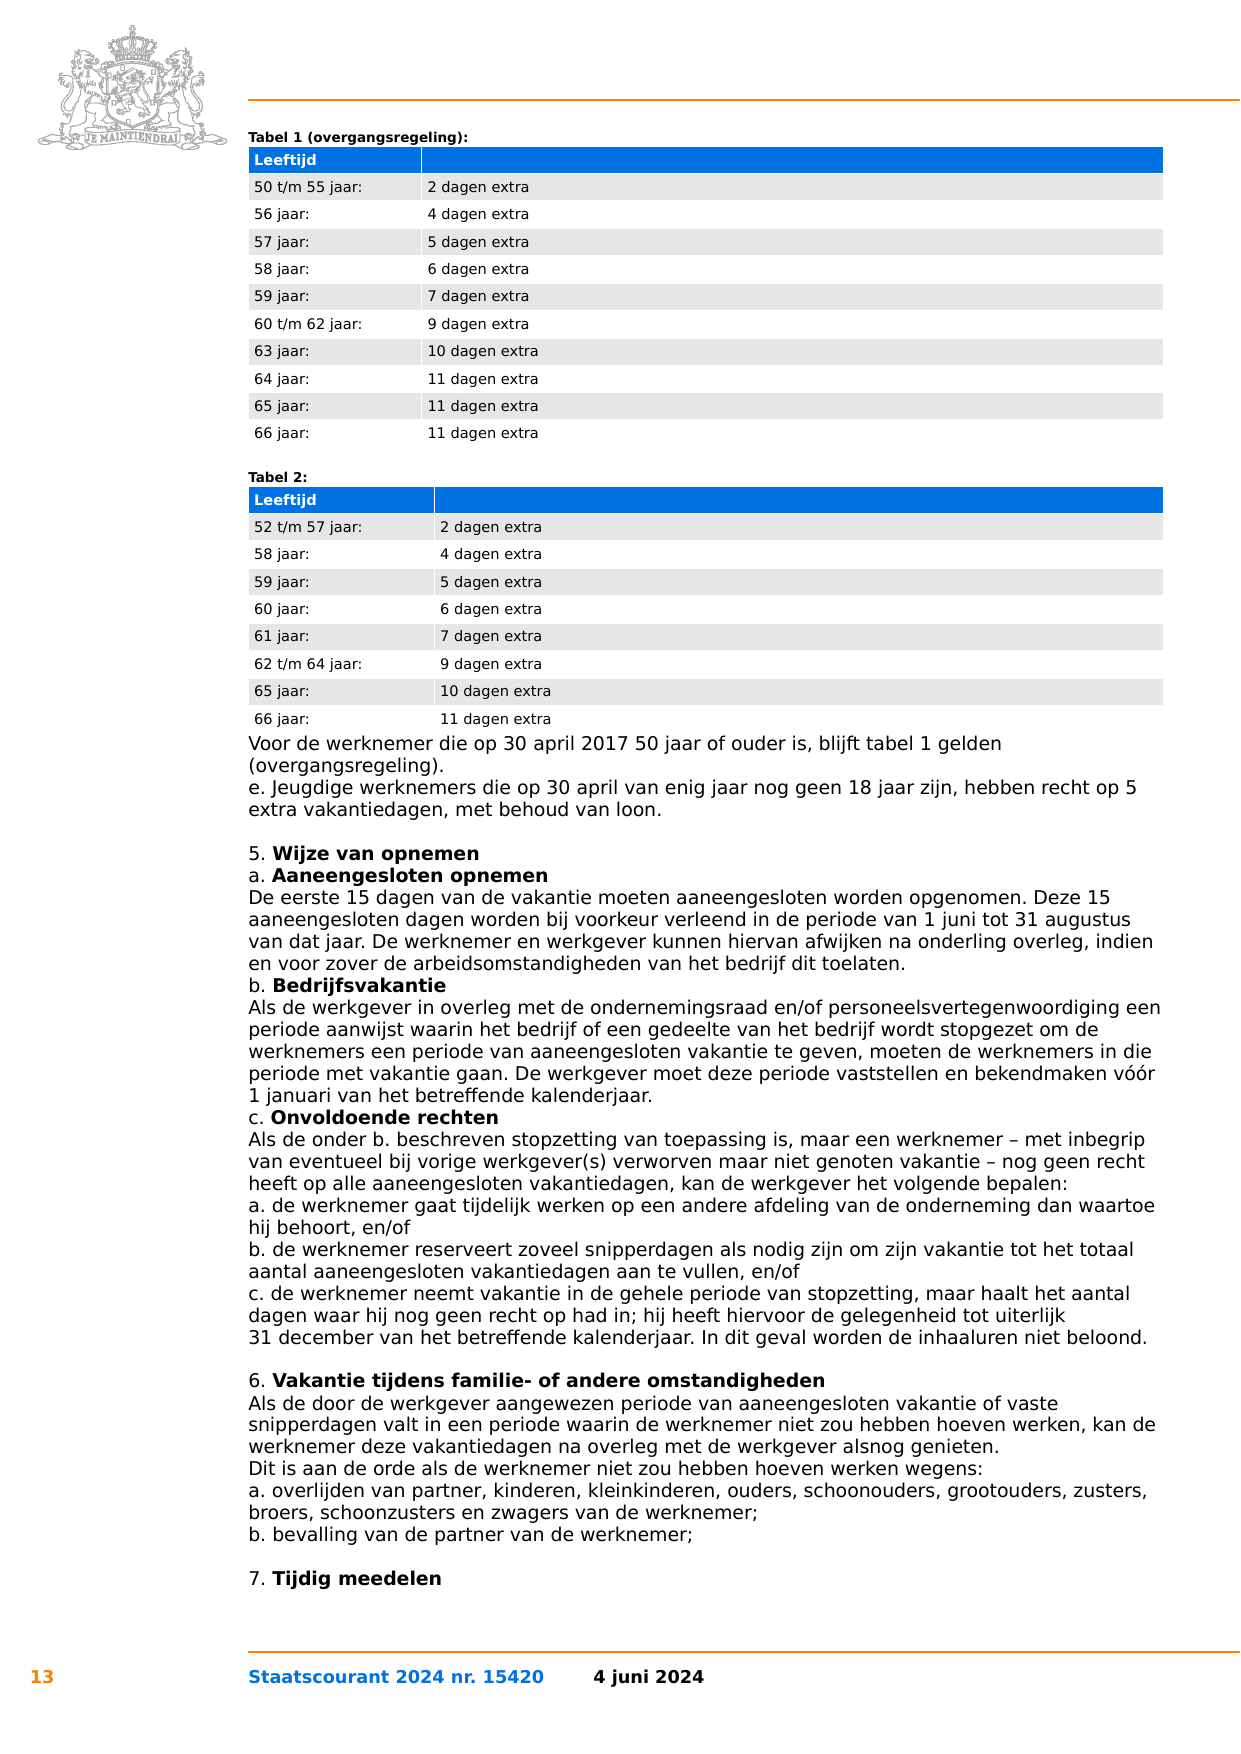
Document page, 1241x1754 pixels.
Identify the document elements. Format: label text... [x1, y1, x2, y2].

table_cell 11 dagen extra [422, 366, 1163, 392]
table_cell 6 dagen extra [435, 596, 1163, 623]
table_cell 61 jaar: [249, 624, 434, 650]
table_cell 2 dagen extra [435, 514, 1163, 540]
table_cell [435, 487, 1163, 513]
table_cell 60 t/m 62 jaar: [249, 311, 421, 337]
table_cell 63 jaar: [249, 339, 421, 365]
table_cell 5 dagen extra [435, 569, 1163, 595]
text c. de werknemer neemt vakantie in de gehele periode van stopzetting, maar haalt het aantal dagen waar hij nog geen recht op had in; hij heeft hiervoor de gelegenheid tot uiterlijk 31 december van het betreffende kalenderjaar. In dit geval worden de inhaaluren niet beloond. [248, 1283, 1163, 1348]
table_cell 65 jaar: [249, 679, 434, 705]
text e. Jeugdige werknemers die op 30 april van enig jaar nog geen 18 jaar zijn, hebben recht op 5 extra vakantiedagen, met behoud van loon. [248, 777, 1163, 821]
table_cell 2 dagen extra [422, 174, 1163, 200]
text a. overlijden van partner, kinderen, kleinkinderen, ouders, schoonouders, grootouders, zusters, broers, schoonzusters en zwagers van de werknemer; [248, 1480, 1163, 1524]
table_cell 59 jaar: [249, 284, 421, 310]
table_cell Leeftijd [249, 487, 434, 513]
text Als de onder b. beschreven stopzetting van toepassing is, maar een werknemer – met inbegrip van eventueel bij vorige werkgever(s) verworven maar niet genoten vakantie – nog geen recht heeft op alle aaneengesloten vakantiedagen, kan de werkgever het volgende bepalen: [248, 1129, 1163, 1195]
text b. de werknemer reserveert zoveel snipperdagen als nodig zijn om zijn vakantie tot het totaal aantal aaneengesloten vakantiedagen aan te vullen, en/of [248, 1239, 1163, 1283]
text b. Bedrijfsvakantie [248, 975, 1163, 997]
table_cell 4 dagen extra [422, 201, 1163, 228]
table_cell 9 dagen extra [435, 651, 1163, 677]
table_cell 66 jaar: [249, 706, 434, 732]
text Als de werkgever in overleg met de ondernemingsraad en/of personeelsvertegenwoordiging een periode aanwijst waarin het bedrijf of een gedeelte van het bedrijf wordt stopgezet om de werknemers een periode van aaneengesloten vakantie te geven, moeten de werknemers in die periode met vakantie gaan. De werkgever moet deze periode vaststellen en bekendmaken vóór 1 januari van het betreffende kalenderjaar. [248, 997, 1163, 1107]
table_cell 56 jaar: [249, 201, 421, 228]
table_cell 57 jaar: [249, 229, 421, 255]
table_cell 10 dagen extra [435, 679, 1163, 705]
table_header Tabel 2: [248, 470, 1163, 486]
table_cell 62 t/m 64 jaar: [249, 651, 434, 677]
table_cell 7 dagen extra [435, 624, 1163, 650]
table_cell 9 dagen extra [422, 311, 1163, 337]
text De eerste 15 dagen van de vakantie moeten aaneengesloten worden opgenomen. Deze 15 aaneengesloten dagen worden bij voorkeur verleend in de periode van 1 juni tot 31 augustus van dat jaar. De werknemer en werkgever kunnen hiervan afwijken na onderling overleg, indien en voor zover de arbeidsomstandigheden van het bedrijf dit toelaten. [248, 887, 1163, 975]
text a. Aaneengesloten opnemen [248, 865, 1163, 887]
table_header Tabel 1 (overgangsregeling): [248, 130, 1163, 146]
text a. de werknemer gaat tijdelijk werken op een andere afdeling van de onderneming dan waartoe hij behoort, en/of [248, 1195, 1163, 1239]
table_cell 7 dagen extra [422, 284, 1163, 310]
text 5. Wijze van opnemen [248, 843, 1163, 865]
table_cell 11 dagen extra [435, 706, 1163, 732]
table_cell 10 dagen extra [422, 339, 1163, 365]
table_cell 58 jaar: [249, 256, 421, 283]
table_cell 59 jaar: [249, 569, 434, 595]
table_cell 58 jaar: [249, 541, 434, 568]
table_cell 52 t/m 57 jaar: [249, 514, 434, 540]
table_cell 60 jaar: [249, 596, 434, 623]
table_cell 6 dagen extra [422, 256, 1163, 283]
text c. Onvoldoende rechten [248, 1107, 1163, 1129]
text b. bevalling van de partner van de werknemer; [248, 1524, 1163, 1546]
picture [38, 25, 227, 150]
table_cell 5 dagen extra [422, 229, 1163, 255]
table_cell 11 dagen extra [422, 393, 1163, 419]
table_cell 4 dagen extra [435, 541, 1163, 568]
table_cell 11 dagen extra [422, 421, 1163, 447]
text 7. Tijdig meedelen [248, 1568, 1163, 1590]
table_cell 50 t/m 55 jaar: [249, 174, 421, 200]
table_cell 64 jaar: [249, 366, 421, 392]
text Als de door de werkgever aangewezen periode van aaneengesloten vakantie of vaste snipperdagen valt in een periode waarin de werknemer niet zou hebben hoeven werken, kan de werknemer deze vakantiedagen na overleg met de werkgever alsnog genieten. [248, 1392, 1163, 1458]
table_cell 66 jaar: [249, 421, 421, 447]
table_cell Leeftijd [249, 147, 421, 173]
text Dit is aan de orde als de werknemer niet zou hebben hoeven werken wegens: [248, 1458, 1163, 1480]
table_cell 65 jaar: [249, 393, 421, 419]
text Voor de werknemer die op 30 april 2017 50 jaar of ouder is, blijft tabel 1 gelden (overgangsregeling). [248, 733, 1163, 777]
table_cell [422, 147, 1163, 173]
text 6. Vakantie tijdens familie- of andere omstandigheden [248, 1370, 1163, 1392]
